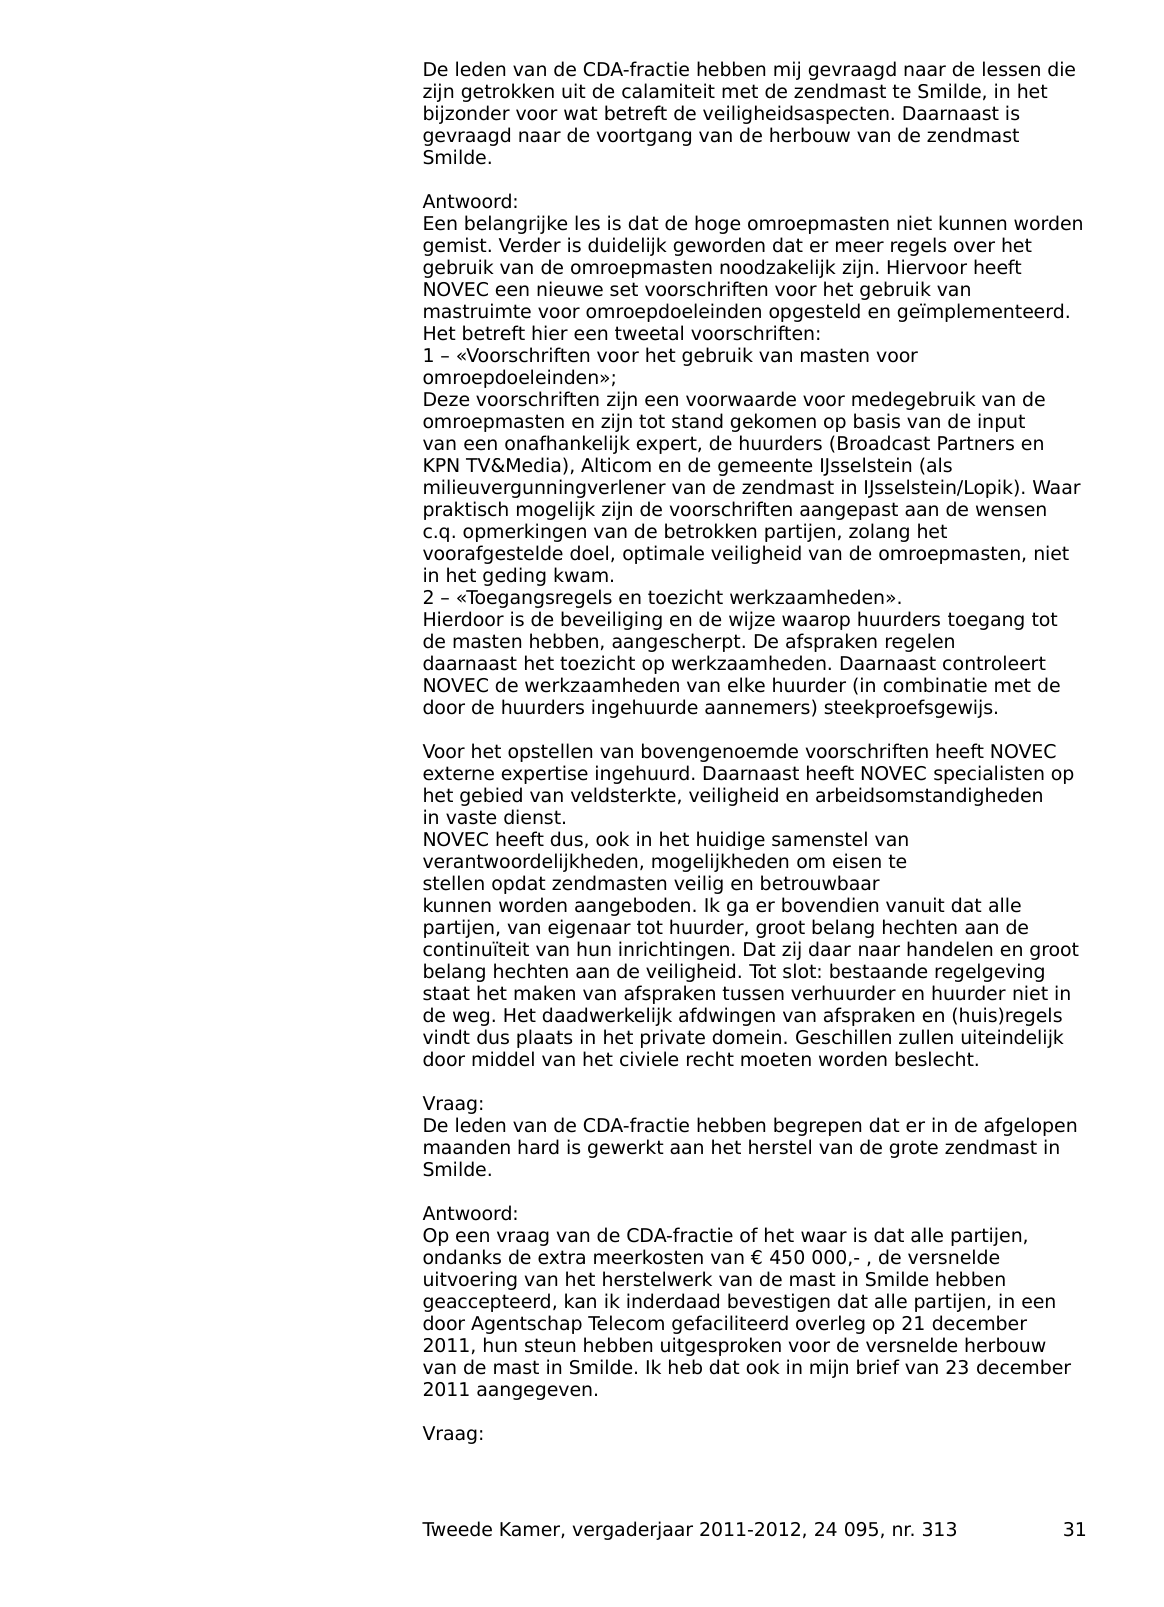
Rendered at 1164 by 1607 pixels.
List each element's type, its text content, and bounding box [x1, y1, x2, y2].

text De leden van de CDA-fractie hebben mij gevraagd naar de lessen die zijn getrokken uit de calamiteit met de zendmast te Smilde, in het bijzonder voor wat betreft de veiligheidsaspecten. Daarnaast is gevraagd naar de voortgang van de herbouw van de zendmast Smilde. [422, 59, 1087, 169]
text 2 – «Toegangsregels en toezicht werkzaamheden». [422, 587, 1087, 609]
text Hierdoor is de beveiliging en de wijze waarop huurders toegang tot de masten hebben, aangescherpt. De afspraken regelen daarnaast het toezicht op werkzaamheden. Daarnaast controleert NOVEC de werkzaamheden van elke huurder (in combinatie met de door de huurders ingehuurde aannemers) steekproefsgewijs. [422, 609, 1087, 719]
text Vraag: [422, 1423, 1087, 1445]
text 1 – «Voorschriften voor het gebruik van masten voor omroepdoeleinden»; [422, 345, 1087, 389]
text De leden van de CDA-fractie hebben begrepen dat er in de afgelopen maanden hard is gewerkt aan het herstel van de grote zendmast in Smilde. [422, 1115, 1087, 1181]
text Antwoord: [422, 191, 1087, 213]
text Voor het opstellen van bovengenoemde voorschriften heeft NOVEC externe expertise ingehuurd. Daarnaast heeft NOVEC specialisten op het gebied van veldsterkte, veiligheid en arbeidsomstandigheden in vaste dienst. [422, 741, 1087, 829]
text Vraag: [422, 1093, 1087, 1115]
text Antwoord: [422, 1203, 1087, 1225]
text NOVEC heeft dus, ook in het huidige samenstel van verantwoordelijkheden, mogelijkheden om eisen te stellen opdat zendmasten veilig en betrouwbaar kunnen worden aangeboden. Ik ga er bovendien vanuit dat alle partijen, van eigenaar tot huurder, groot belang hechten aan de continuïteit van hun inrichtingen. Dat zij daar naar handelen en groot belang hechten aan de veiligheid. Tot slot: bestaande regelgeving staat het maken van afspraken tussen verhuurder en huurder niet in de weg. Het daadwerkelijk afdwingen van afspraken en (huis)regels vindt dus plaats in het private domein. Geschillen zullen uiteindelijk door middel van het civiele recht moeten worden beslecht. [422, 829, 1087, 1071]
text Deze voorschriften zijn een voorwaarde voor medegebruik van de omroepmasten en zijn tot stand gekomen op basis van de input van een onafhankelijk expert, de huurders (Broadcast Partners en KPN TV&Media), Alticom en de gemeente IJsselstein (als milieuvergunningverlener van de zendmast in IJsselstein/Lopik). Waar praktisch mogelijk zijn de voorschriften aangepast aan de wensen c.q. opmerkingen van de betrokken partijen, zolang het voorafgestelde doel, optimale veiligheid van de omroepmasten, niet in het geding kwam. [422, 389, 1087, 587]
text Op een vraag van de CDA-fractie of het waar is dat alle partijen, ondanks de extra meerkosten van € 450 000,- , de versnelde uitvoering van het herstelwerk van de mast in Smilde hebben geaccepteerd, kan ik inderdaad bevestigen dat alle partijen, in een door Agentschap Telecom gefaciliteerd overleg op 21 december 2011, hun steun hebben uitgesproken voor de versnelde herbouw van de mast in Smilde. Ik heb dat ook in mijn brief van 23 december 2011 aangegeven. [422, 1225, 1087, 1401]
text Een belangrijke les is dat de hoge omroepmasten niet kunnen worden gemist. Verder is duidelijk geworden dat er meer regels over het gebruik van de omroepmasten noodzakelijk zijn. Hiervoor heeft NOVEC een nieuwe set voorschriften voor het gebruik van mastruimte voor omroepdoeleinden opgesteld en geïmplementeerd. Het betreft hier een tweetal voorschriften: [422, 213, 1087, 345]
